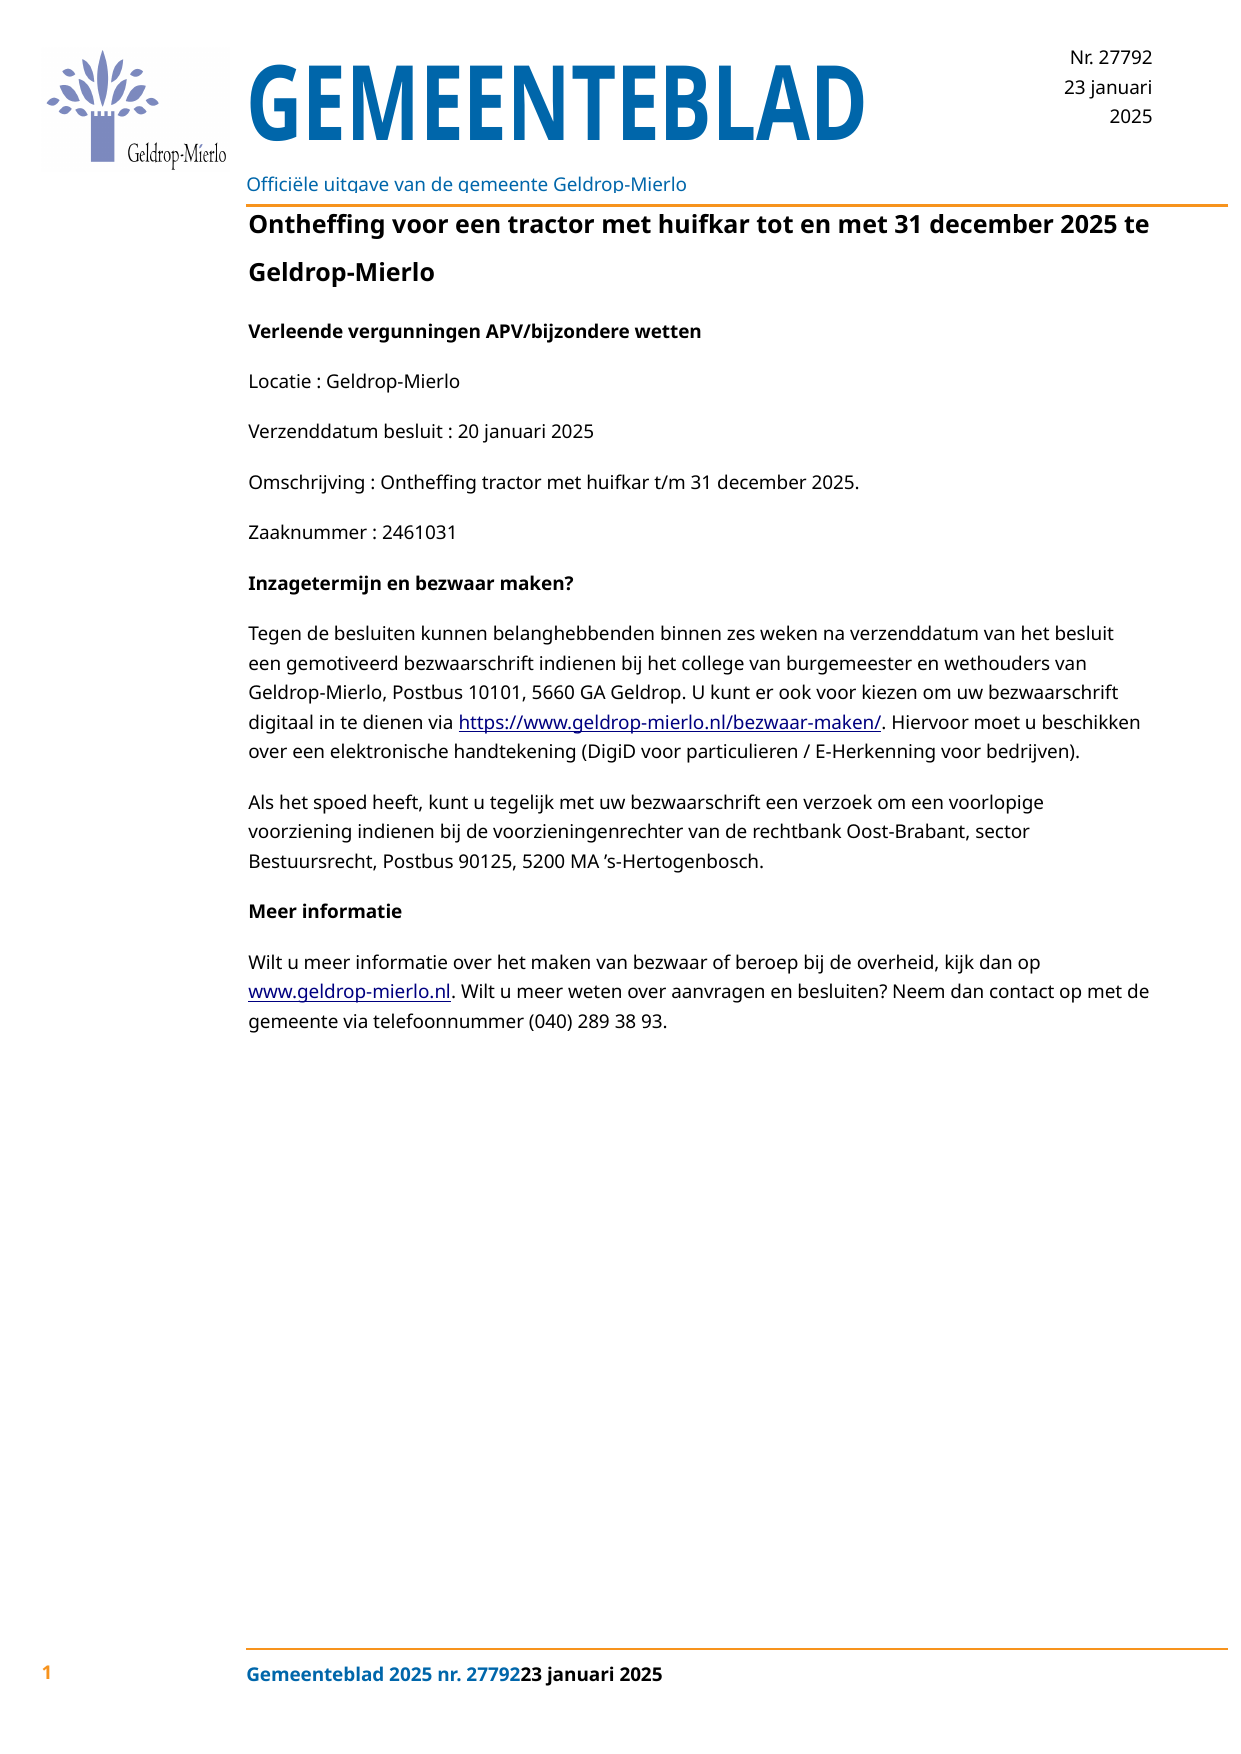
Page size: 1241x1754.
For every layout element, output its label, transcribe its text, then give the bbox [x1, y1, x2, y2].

text Omschrijving : Ontheffing tractor met huifkar t/m 31 december 2025. [248, 469, 1152, 495]
text Als het spoed heeft, kunt u tegelijk met uw bezwaarschrift een verzoek om een voorlopige voorziening indienen bij de voorzieningenrechter van de rechtbank Oost-Brabant, sector Bestuursrecht, Postbus 90125, 5200 MA ’s-Hertogenbosch. [248, 789, 1152, 874]
text Tegen de besluiten kunnen belanghebbenden binnen zes weken na verzenddatum van het besluit een gemotiveerd bezwaarschrift indienen bij het college van burgemeester en wethouders van Geldrop-Mierlo, Postbus 10101, 5660 GA Geldrop. U kunt er ook voor kiezen om uw bezwaarschrift digitaal in te dienen via https://www.geldrop-mierlo.nl/bezwaar-maken/. Hiervoor moet u beschikken over een elektronische handtekening (DigiD voor particulieren / E-Herkenning voor bedrijven). [248, 620, 1152, 764]
text Verleende vergunningen APV/bijzondere wetten [248, 318, 1152, 344]
text Zaaknummer : 2461031 [248, 519, 1152, 545]
text Verzenddatum besluit : 20 januari 2025 [248, 419, 1152, 444]
text Meer informatie [248, 899, 1152, 924]
text Wilt u meer informatie over het maken van bezwaar of beroep bij de overheid, kijk dan op www.geldrop-mierlo.nl. Wilt u meer weten over aanvragen en besluiten? Neem dan contact op met de gemeente via telefoonnummer (040) 289 38 93. [248, 949, 1152, 1034]
picture [41, 47, 231, 172]
text Ontheffing voor een tractor met huifkar tot en met 31 december 2025 te Geldrop-Mierlo [248, 207, 1152, 288]
text Inzagetermijn en bezwaar maken? [248, 570, 1152, 596]
text Locatie : Geldrop-Mierlo [248, 368, 1152, 394]
